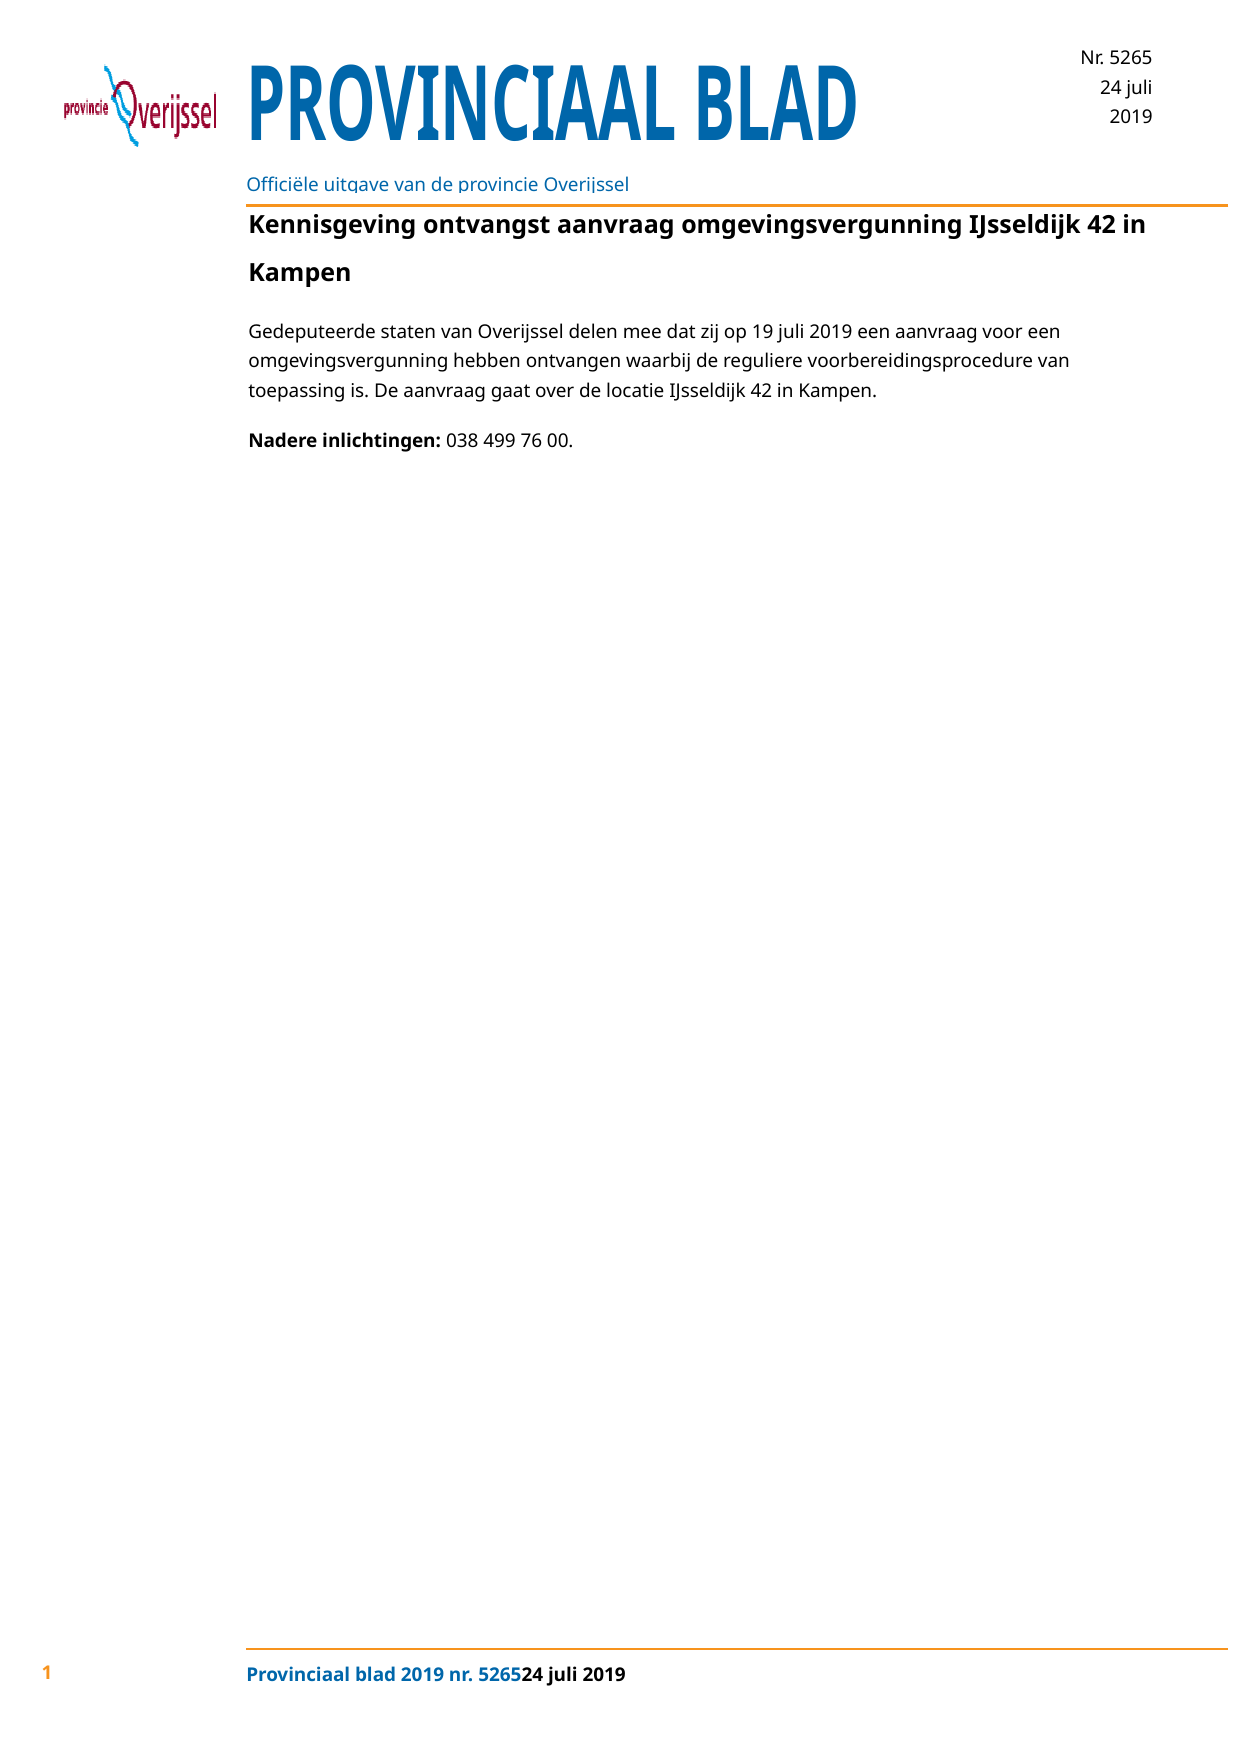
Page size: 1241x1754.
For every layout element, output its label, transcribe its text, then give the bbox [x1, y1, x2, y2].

text Gedeputeerde staten van Overijssel delen mee dat zij op 19 juli 2019 een aanvraag voor een omgevingsvergunning hebben ontvangen waarbij de reguliere voorbereidingsprocedure van toepassing is. De aanvraag gaat over de locatie IJsseldijk 42 in Kampen. [248, 318, 1152, 403]
text Nadere inlichtingen: 038 499 76 00. [248, 427, 1152, 453]
text Kennisgeving ontvangst aanvraag omgevingsvergunning IJsseldijk 42 in Kampen [248, 207, 1152, 288]
picture [41, 47, 231, 172]
